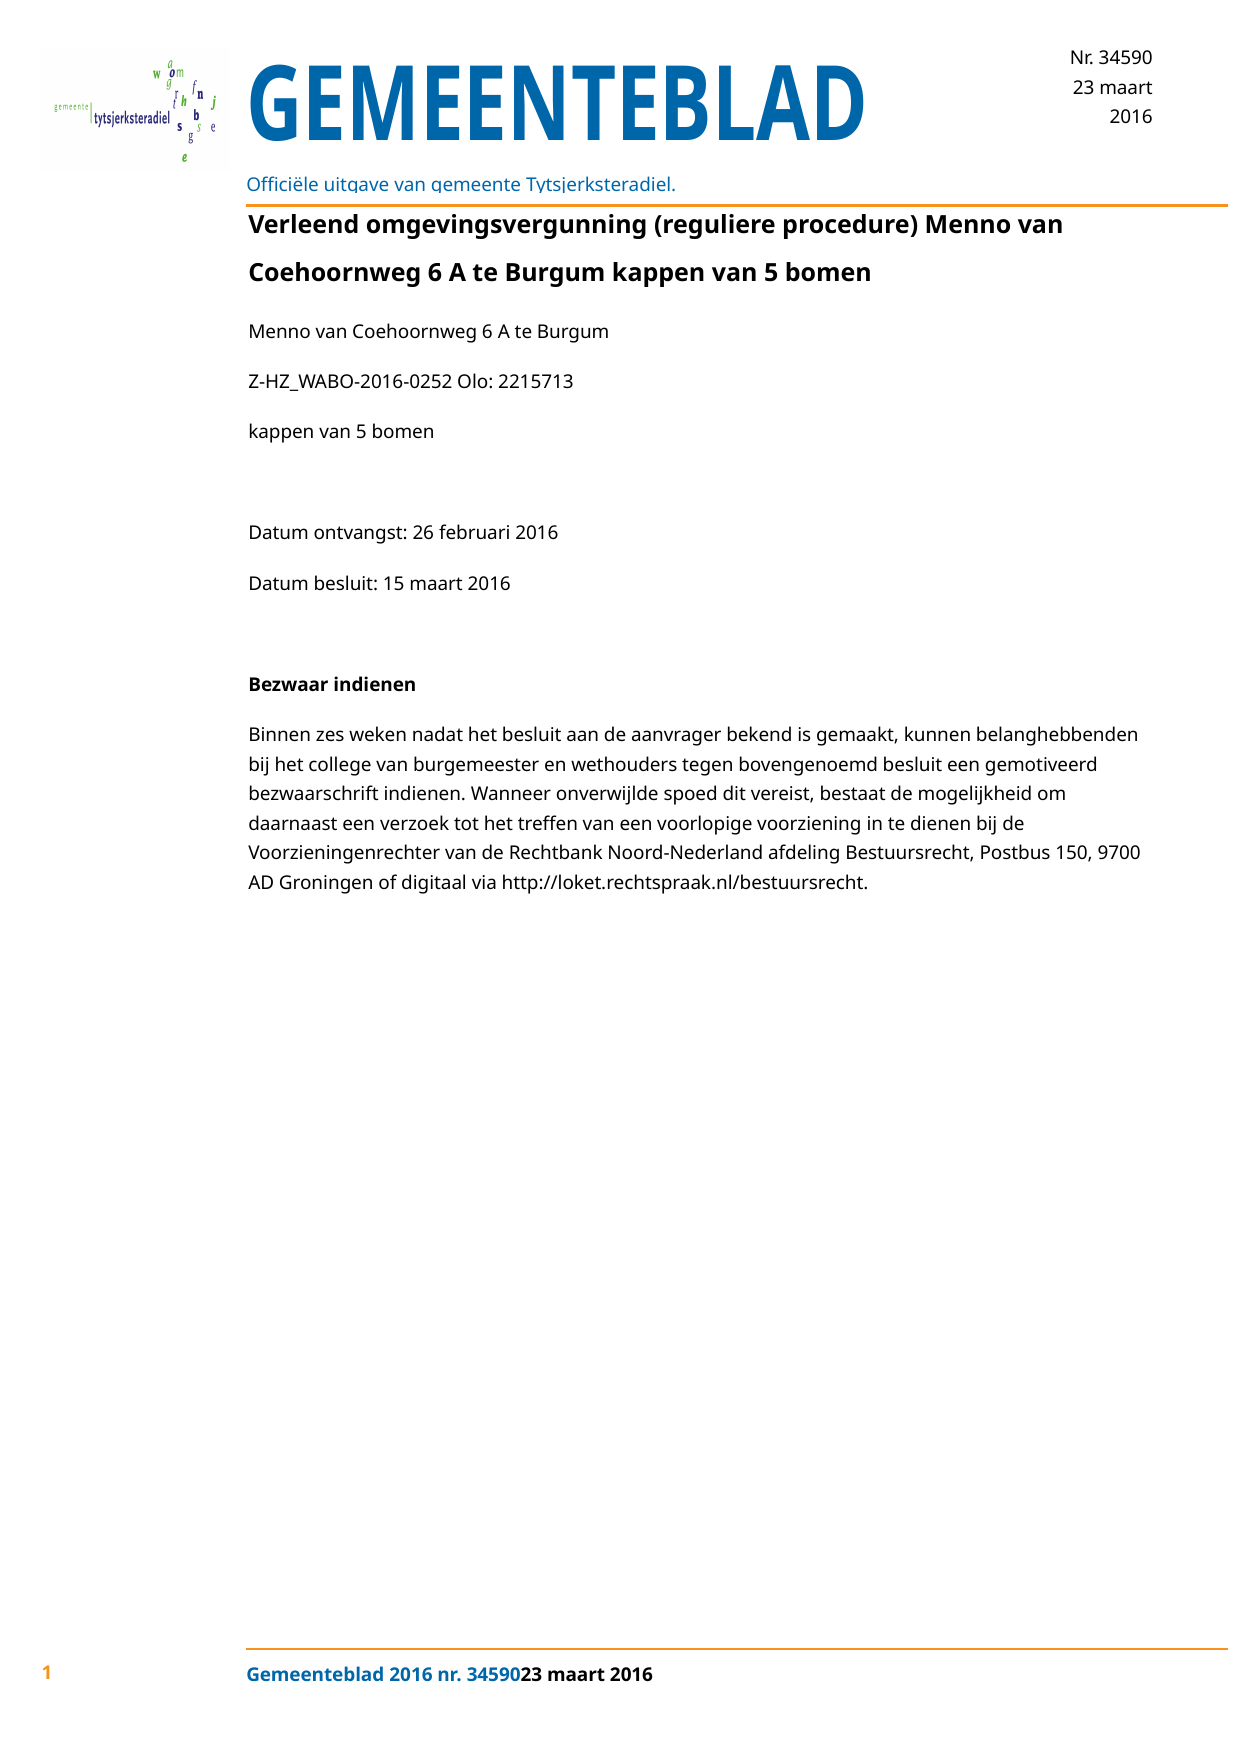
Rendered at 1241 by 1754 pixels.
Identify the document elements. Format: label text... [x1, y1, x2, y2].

text Datum besluit: 15 maart 2016 [248, 570, 1152, 596]
text Menno van Coehoornweg 6 A te Burgum [248, 318, 1152, 344]
text Z-HZ_WABO-2016-0252 Olo: 2215713 [248, 368, 1152, 394]
text Binnen zes weken nadat het besluit aan de aanvrager bekend is gemaakt, kunnen belanghebbenden bij het college van burgemeester en wethouders tegen bovengenoemd besluit een gemotiveerd bezwaarschrift indienen. Wanneer onverwijlde spoed dit vereist, bestaat de mogelijkheid om daarnaast een verzoek tot het treffen van een voorlopige voorziening in te dienen bij de Voorzieningenrechter van de Rechtbank Noord-Nederland afdeling Bestuursrecht, Postbus 150, 9700 AD Groningen of digitaal via http://loket.rechtspraak.nl/bestuursrecht. [248, 721, 1152, 895]
text Datum ontvangst: 26 februari 2016 [248, 519, 1152, 545]
picture [41, 47, 231, 172]
text Verleend omgevingsvergunning (reguliere procedure) Menno van Coehoornweg 6 A te Burgum kappen van 5 bomen [248, 207, 1152, 288]
text Bezwaar indienen [248, 671, 1152, 697]
text kappen van 5 bomen [248, 419, 1152, 444]
